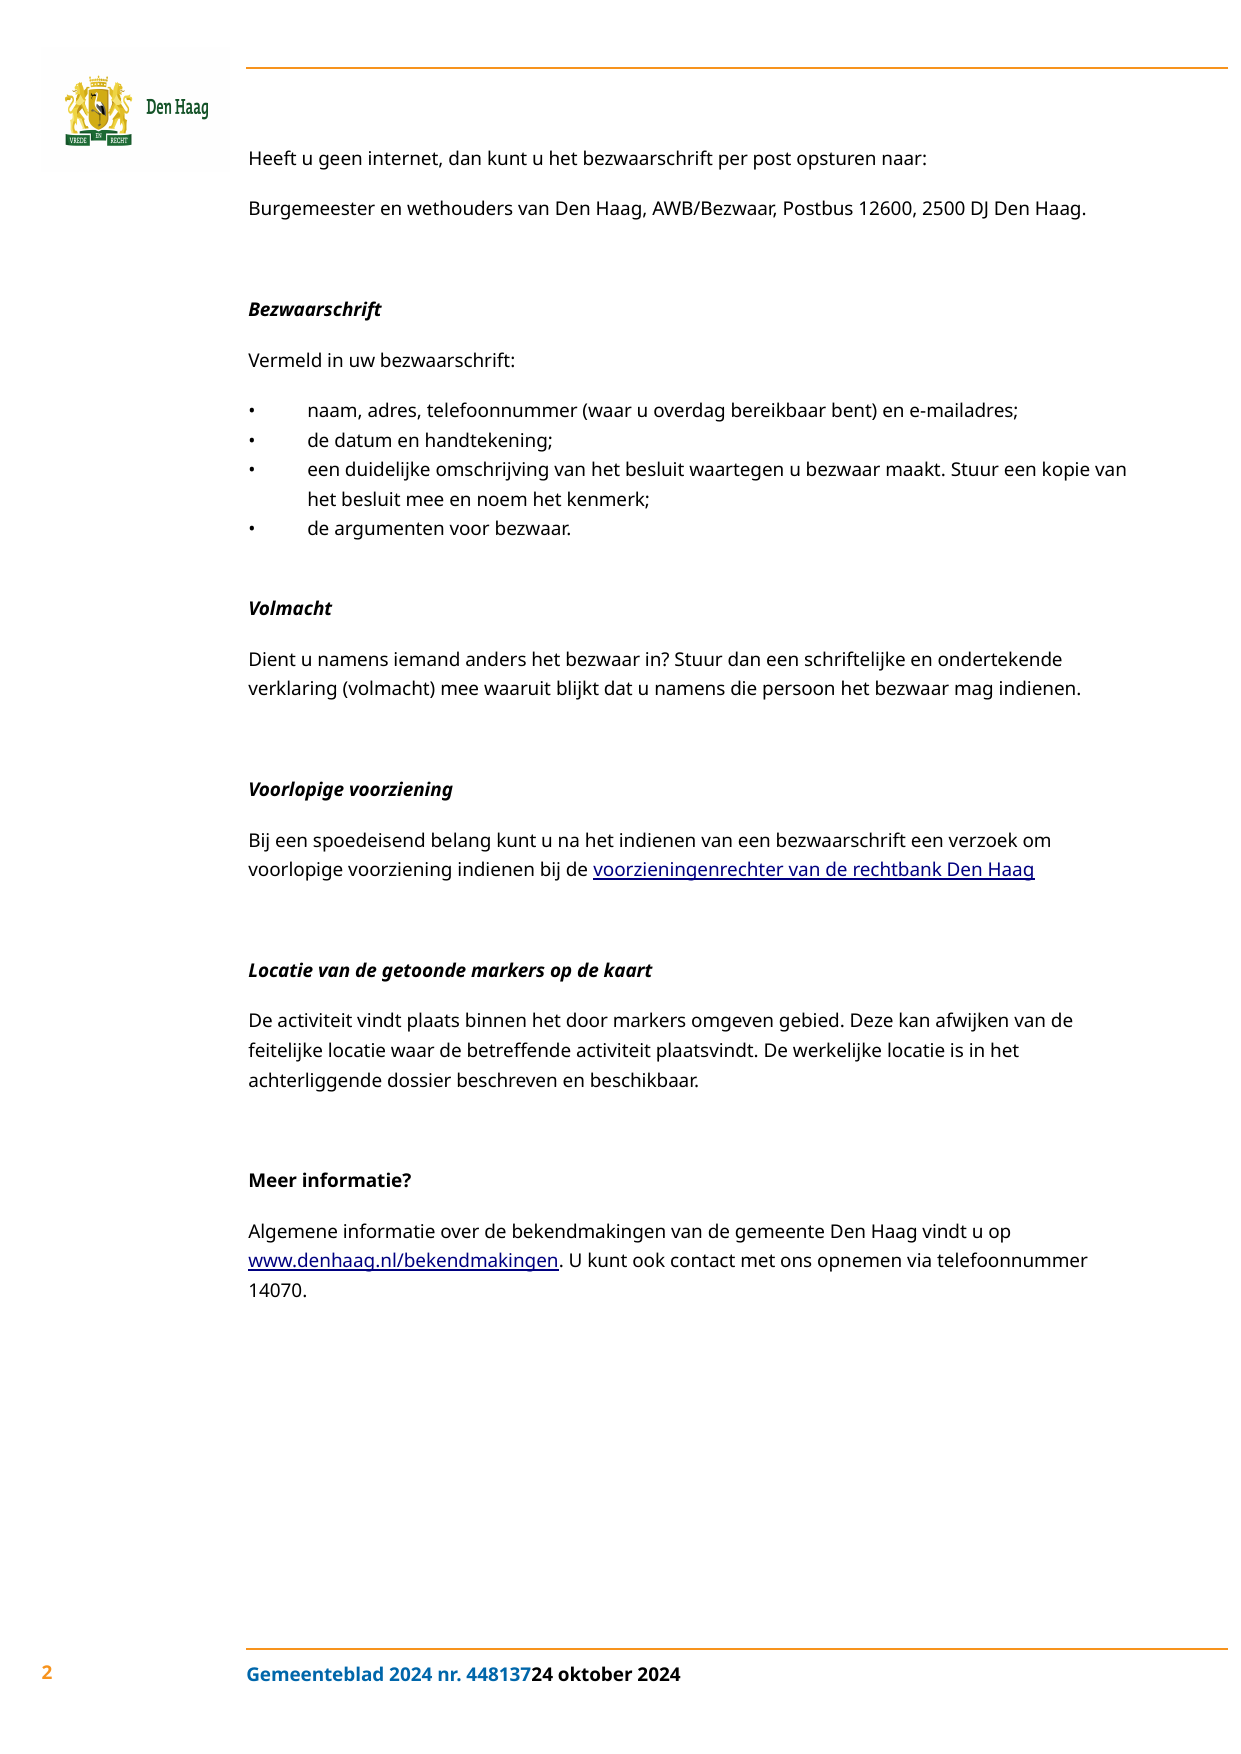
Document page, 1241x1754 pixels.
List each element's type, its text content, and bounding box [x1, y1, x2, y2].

text Bij een spoedeisend belang kunt u na het indienen van een bezwaarschrift een verzoek om voorlopige voorziening indienen bij de voorzieningenrechter van de rechtbank Den Haag [248, 827, 1152, 882]
text Locatie van de getoonde markers op de kaart [248, 957, 1152, 983]
list de datum en handtekening; [248, 427, 1152, 453]
text De activiteit vindt plaats binnen het door markers omgeven gebied. Deze kan afwijken van de feitelijke locatie waar de betreffende activiteit plaatsvindt. De werkelijke locatie is in het achterliggende dossier beschreven en beschikbaar. [248, 1008, 1152, 1093]
text Meer informatie? [248, 1168, 1152, 1193]
text Heeft u geen internet, dan kunt u het bezwaarschrift per post opsturen naar: [248, 145, 1152, 171]
text Dient u namens iemand anders het bezwaar in? Stuur dan een schriftelijke en ondertekende verklaring (volmacht) mee waaruit blijkt dat u namens die persoon het bezwaar mag indienen. [248, 646, 1152, 701]
list een duidelijke omschrijving van het besluit waartegen u bezwaar maakt. Stuur een kopie van het besluit mee en noem het kenmerk; [248, 456, 1152, 512]
list de argumenten voor bezwaar. [248, 516, 1152, 541]
text Volmacht [248, 596, 1152, 621]
text Bezwaarschrift [248, 296, 1152, 322]
text Burgemeester en wethouders van Den Haag, AWB/Bezwaar, Postbus 12600, 2500 DJ Den Haag. [248, 196, 1152, 221]
picture [41, 47, 231, 172]
list naam, adres, telefoonnummer (waar u overdag bereikbaar bent) en e-mailadres; [248, 397, 1152, 423]
text Voorlopige voorziening [248, 776, 1152, 802]
text Vermeld in uw bezwaarschrift: [248, 347, 1152, 373]
text Algemene informatie over de bekendmakingen van de gemeente Den Haag vindt u op www.denhaag.nl/bekendmakingen. U kunt ook contact met ons opnemen via telefoonnummer 14070. [248, 1218, 1152, 1303]
